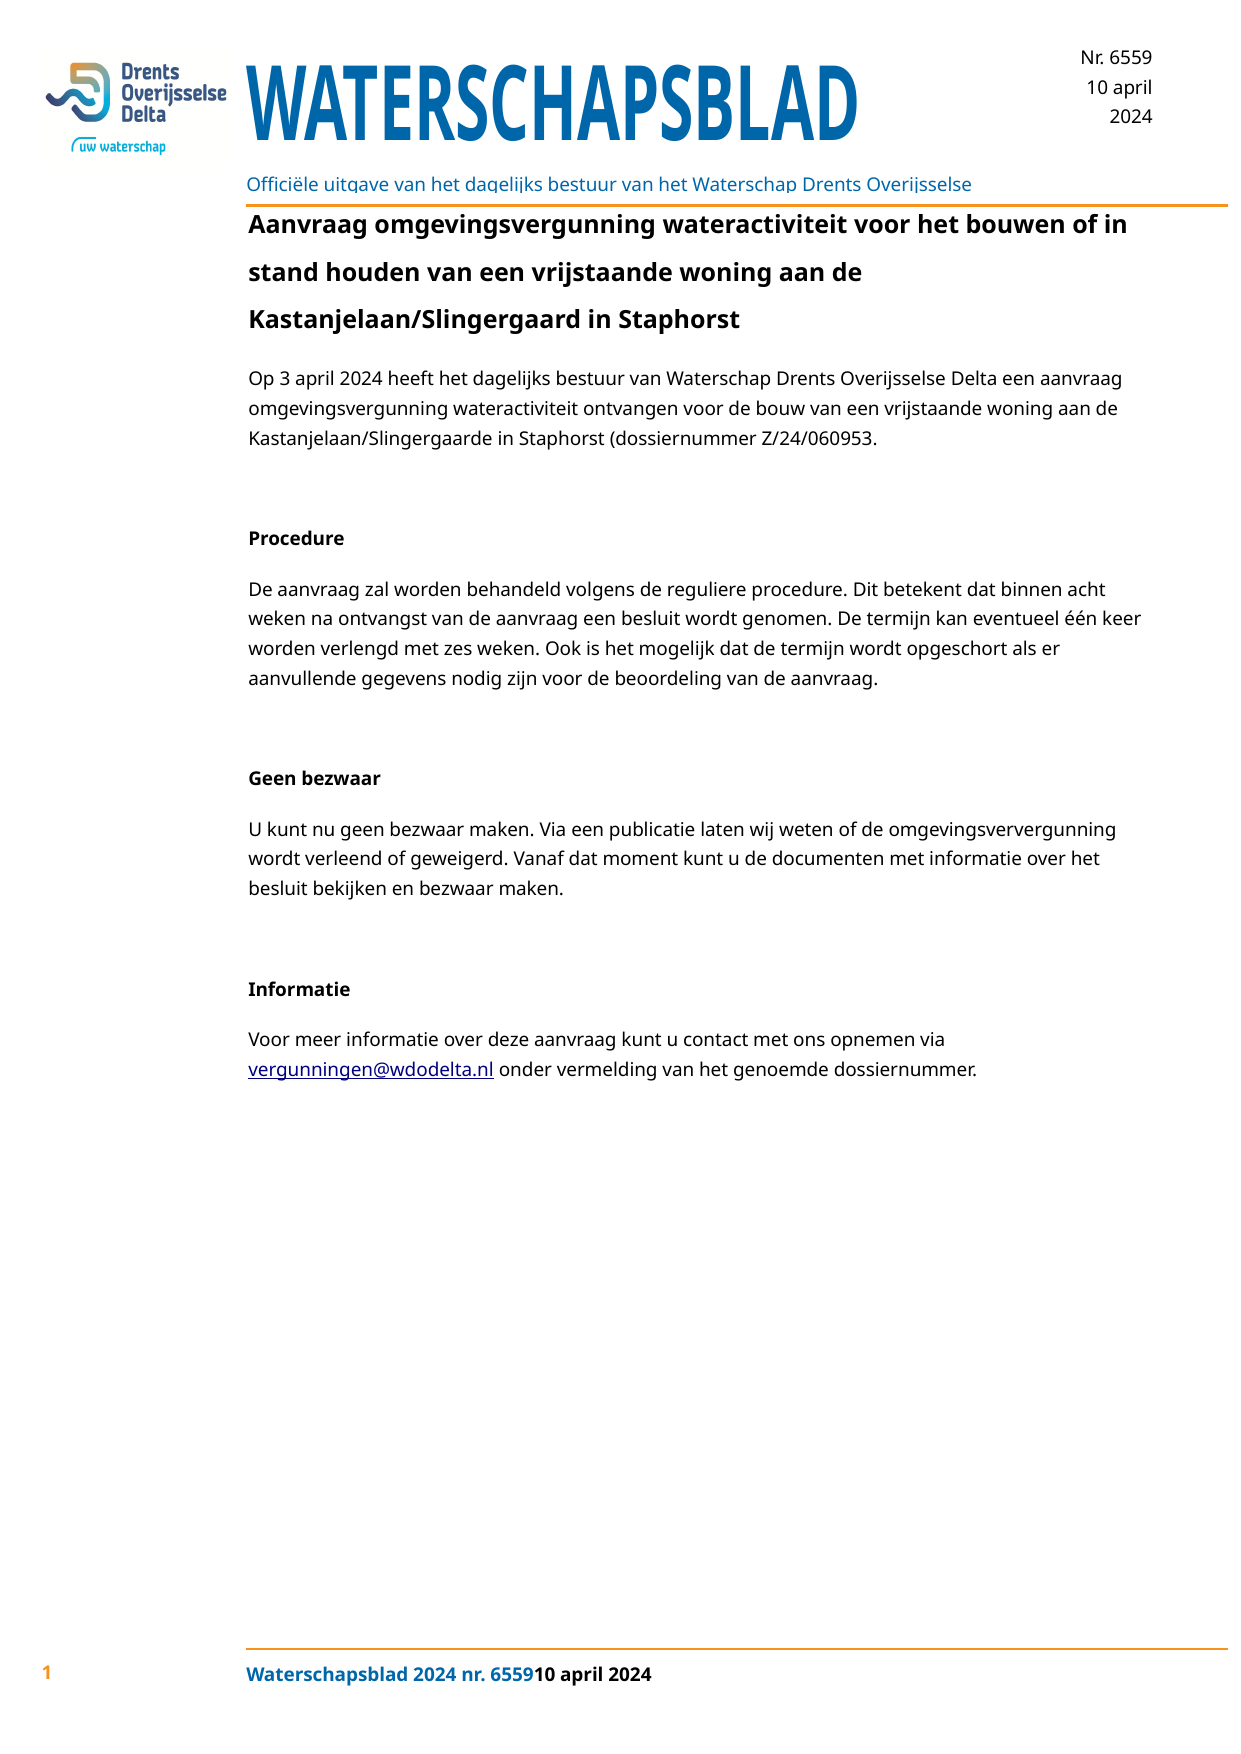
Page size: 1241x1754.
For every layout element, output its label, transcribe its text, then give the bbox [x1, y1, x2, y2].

text Informatie [248, 976, 1152, 1002]
picture [41, 47, 231, 172]
text Aanvraag omgevingsvergunning wateractiviteit voor het bouwen of in stand houden van een vrijstaande woning aan de Kastanjelaan/Slingergaard in Staphorst [248, 207, 1152, 336]
text Op 3 april 2024 heeft het dagelijks bestuur van Waterschap Drents Overijsselse Delta een aanvraag omgevingsvergunning wateractiviteit ontvangen voor de bouw van een vrijstaande woning aan de Kastanjelaan/Slingergaarde in Staphorst (dossiernummer Z/24/060953. [248, 366, 1152, 450]
text Procedure [248, 526, 1152, 551]
text De aanvraag zal worden behandeld volgens de reguliere procedure. Dit betekent dat binnen acht weken na ontvangst van de aanvraag een besluit wordt genomen. De termijn kan eventueel één keer worden verlengd met zes weken. Ook is het mogelijk dat de termijn wordt opgeschort als er aanvullende gegevens nodig zijn voor de beoordeling van de aanvraag. [248, 576, 1152, 690]
text Geen bezwaar [248, 766, 1152, 791]
text U kunt nu geen bezwaar maken. Via een publicatie laten wij weten of de omgevingsververgunning wordt verleend of geweigerd. Vanaf dat moment kunt u de documenten met informatie over het besluit bekijken en bezwaar maken. [248, 816, 1152, 901]
text Voor meer informatie over deze aanvraag kunt u contact met ons opnemen via vergunningen@wdodelta.nl onder vermelding van het genoemde dossiernummer. [248, 1026, 1152, 1082]
